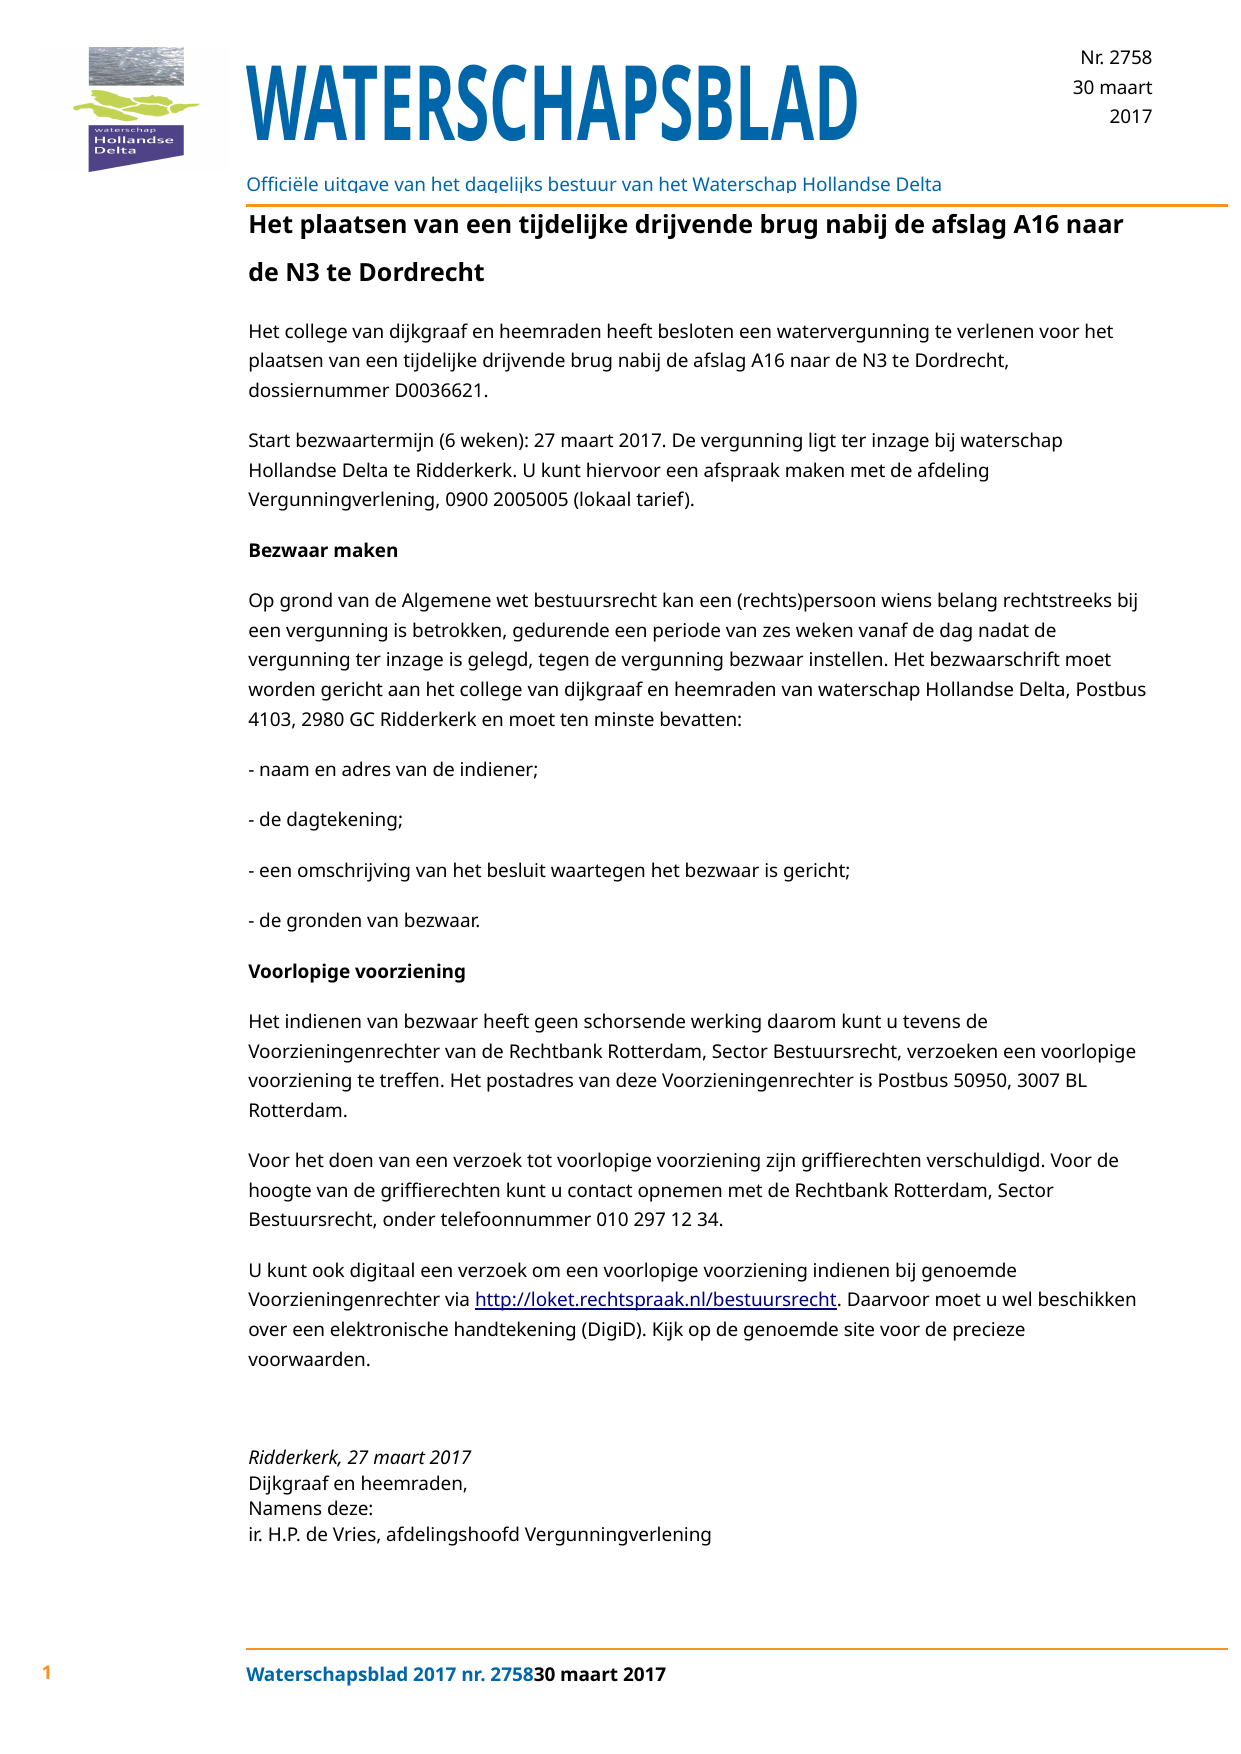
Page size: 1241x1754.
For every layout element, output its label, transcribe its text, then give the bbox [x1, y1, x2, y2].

text Dijkgraaf en heemraden, [248, 1470, 1152, 1496]
text - de dagtekening; [248, 807, 1152, 832]
picture [41, 47, 231, 172]
text Het plaatsen van een tijdelijke drijvende brug nabij de afslag A16 naar de N3 te Dordrecht [248, 207, 1152, 288]
text Voorlopige voorziening [248, 958, 1152, 984]
text ir. H.P. de Vries, afdelingshoofd Vergunningverlening [248, 1521, 1152, 1547]
text Het indienen van bezwaar heeft geen schorsende werking daarom kunt u tevens de Voorzieningenrechter van de Rechtbank Rotterdam, Sector Bestuursrecht, verzoeken een voorlopige voorziening te treffen. Het postadres van deze Voorzieningenrechter is Postbus 50950, 3007 BL Rotterdam. [248, 1008, 1152, 1123]
text Op grond van de Algemene wet bestuursrecht kan een (rechts)persoon wiens belang rechtstreeks bij een vergunning is betrokken, gedurende een periode van zes weken vanaf de dag nadat de vergunning ter inzage is gelegd, tegen de vergunning bezwaar instellen. Het bezwaarschrift moet worden gericht aan het college van dijkgraaf en heemraden van waterschap Hollandse Delta, Postbus 4103, 2980 GC Ridderkerk en moet ten minste bevatten: [248, 587, 1152, 732]
text Voor het doen van een verzoek tot voorlopige voorziening zijn griffierechten verschuldigd. Voor de hoogte van de griffierechten kunt u contact opnemen met de Rechtbank Rotterdam, Sector Bestuursrecht, onder telefoonnummer 010 297 12 34. [248, 1147, 1152, 1232]
text - een omschrijving van het besluit waartegen het bezwaar is gericht; [248, 857, 1152, 883]
text Start bezwaartermijn (6 weken): 27 maart 2017. De vergunning ligt ter inzage bij waterschap Hollandse Delta te Ridderkerk. U kunt hiervoor een afspraak maken met de afdeling Vergunningverlening, 0900 2005005 (lokaal tarief). [248, 427, 1152, 512]
text Bezwaar maken [248, 537, 1152, 563]
text - de gronden van bezwaar. [248, 907, 1152, 933]
text - naam en adres van de indiener; [248, 756, 1152, 782]
text Ridderkerk, 27 maart 2017 [248, 1444, 1152, 1470]
text Het college van dijkgraaf en heemraden heeft besloten een watervergunning te verlenen voor het plaatsen van een tijdelijke drijvende brug nabij de afslag A16 naar de N3 te Dordrecht, dossiernummer D0036621. [248, 318, 1152, 403]
text U kunt ook digitaal een verzoek om een voorlopige voorziening indienen bij genoemde Voorzieningenrechter via http://loket.rechtspraak.nl/bestuursrecht. Daarvoor moet u wel beschikken over een elektronische handtekening (DigiD). Kijk op de genoemde site voor de precieze voorwaarden. [248, 1257, 1152, 1372]
text Namens deze: [248, 1496, 1152, 1521]
